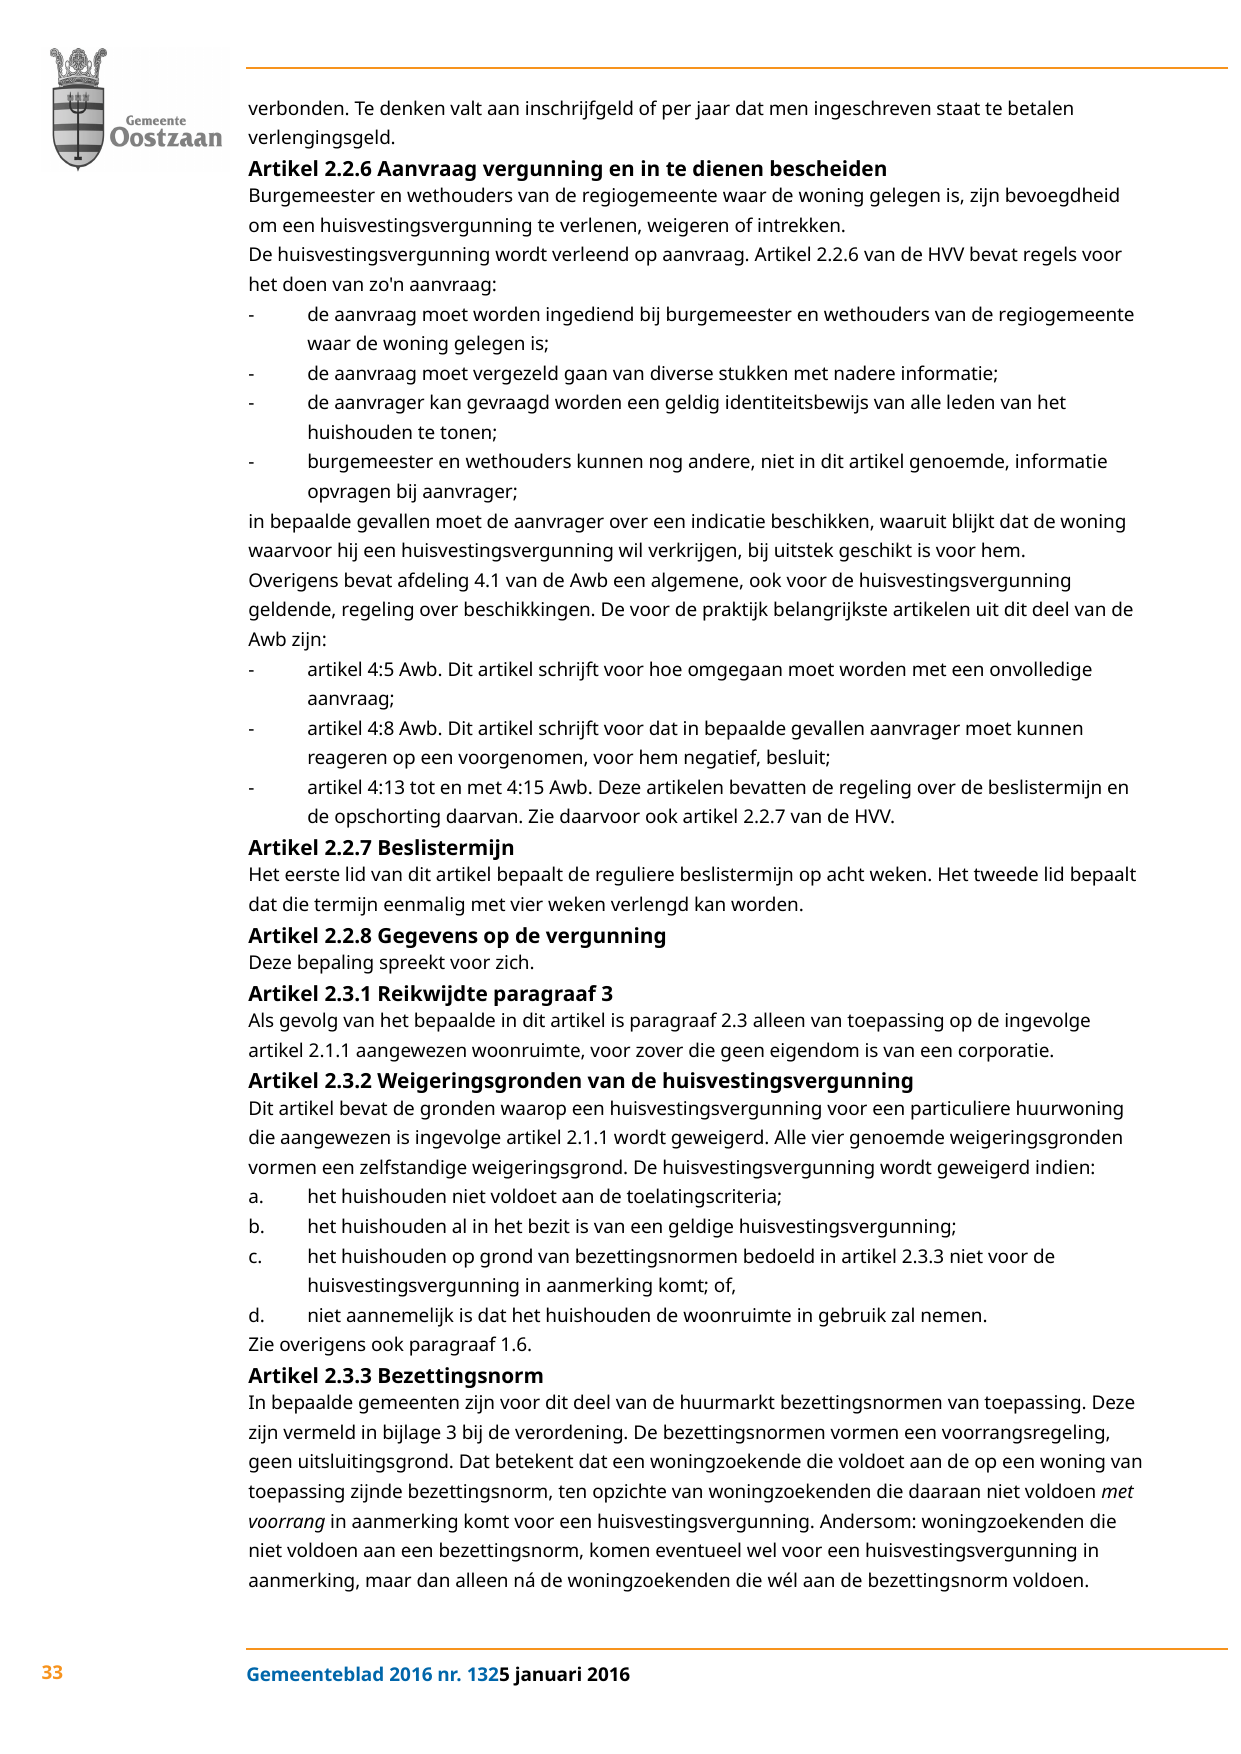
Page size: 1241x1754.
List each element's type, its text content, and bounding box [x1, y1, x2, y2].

text Artikel 2.2.8 Gegevens op de vergunning [248, 921, 1152, 949]
list de aanvraag moet vergezeld gaan van diverse stukken met nadere informatie; [248, 360, 1152, 386]
text in bepaalde gevallen moet de aanvrager over een indicatie beschikken, waaruit blijkt dat de woning waarvoor hij een huisvestingsvergunning wil verkrijgen, bij uitstek geschikt is voor hem. [248, 508, 1152, 563]
list de aanvraag moet worden ingediend bij burgemeester en wethouders van de regiogemeente waar de woning gelegen is; [248, 301, 1152, 356]
list niet aannemelijk is dat het huishouden de woonruimte in gebruik zal nemen. [248, 1302, 1152, 1328]
list het huishouden al in het bezit is van een geldige huisvestingsvergunning; [248, 1213, 1152, 1239]
list het huishouden niet voldoet aan de toelatingscriteria; [248, 1184, 1152, 1209]
text Zie overigens ook paragraaf 1.6. [248, 1332, 1152, 1357]
text verbonden. Te denken valt aan inschrijfgeld of per jaar dat men ingeschreven staat te betalen verlengingsgeld. [248, 95, 1152, 150]
picture [41, 47, 231, 172]
text In bepaalde gemeenten zijn voor dit deel van de huurmarkt bezettingsnormen van toepassing. Deze zijn vermeld in bijlage 3 bij de verordening. De bezettingsnormen vormen een voorrangsregeling, geen uitsluitingsgrond. Dat betekent dat een woningzoekende die voldoet aan de op een woning van toepassing zijnde bezettingsnorm, ten opzichte van woningzoekenden die daaraan niet voldoen met voorrang in aanmerking komt voor een huisvestingsvergunning. Andersom: woningzoekenden die niet voldoen aan een bezettingsnorm, komen eventueel wel voor een huisvestingsvergunning in aanmerking, maar dan alleen ná de woningzoekenden die wél aan de bezettingsnorm voldoen. [248, 1389, 1152, 1593]
text Dit artikel bevat de gronden waarop een huisvestingsvergunning voor een particuliere huurwoning die aangewezen is ingevolge artikel 2.1.1 wordt geweigerd. Alle vier genoemde weigeringsgronden vormen een zelfstandige weigeringsgrond. De huisvestingsvergunning wordt geweigerd indien: [248, 1095, 1152, 1180]
list artikel 4:13 tot en met 4:15 Awb. Deze artikelen bevatten de regeling over de beslistermijn en de opschorting daarvan. Zie daarvoor ook artikel 2.2.7 van de HVV. [248, 774, 1152, 829]
text Artikel 2.3.1 Reikwijdte paragraaf 3 [248, 979, 1152, 1007]
text Artikel 2.3.2 Weigeringsgronden van de huisvestingsvergunning [248, 1066, 1152, 1095]
text Artikel 2.2.6 Aanvraag vergunning en in te dienen bescheiden [248, 154, 1152, 182]
text Het eerste lid van dit artikel bepaalt de reguliere beslistermijn op acht weken. Het tweede lid bepaalt dat die termijn eenmalig met vier weken verlengd kan worden. [248, 862, 1152, 917]
text Artikel 2.3.3 Bezettingsnorm [248, 1361, 1152, 1389]
text De huisvestingsvergunning wordt verleend op aanvraag. Artikel 2.2.6 van de HVV bevat regels voor het doen van zo'n aanvraag: [248, 242, 1152, 297]
list burgemeester en wethouders kunnen nog andere, niet in dit artikel genoemde, informatie opvragen bij aanvrager; [248, 449, 1152, 504]
text Overigens bevat afdeling 4.1 van de Awb een algemene, ook voor de huisvestingsvergunning geldende, regeling over beschikkingen. De voor de praktijk belangrijkste artikelen uit dit deel van de Awb zijn: [248, 567, 1152, 652]
text Artikel 2.2.7 Beslistermijn [248, 833, 1152, 862]
text Als gevolg van het bepaalde in dit artikel is paragraaf 2.3 alleen van toepassing op de ingevolge artikel 2.1.1 aangewezen woonruimte, voor zover die geen eigendom is van een corporatie. [248, 1007, 1152, 1063]
text Deze bepaling spreekt voor zich. [248, 949, 1152, 975]
list artikel 4:8 Awb. Dit artikel schrijft voor dat in bepaalde gevallen aanvrager moet kunnen reageren op een voorgenomen, voor hem negatief, besluit; [248, 715, 1152, 770]
text Burgemeester en wethouders van de regiogemeente waar de woning gelegen is, zijn bevoegdheid om een huisvestingsvergunning te verlenen, weigeren of intrekken. [248, 182, 1152, 238]
list artikel 4:5 Awb. Dit artikel schrijft voor hoe omgegaan moet worden met een onvolledige aanvraag; [248, 656, 1152, 711]
list de aanvrager kan gevraagd worden een geldig identiteitsbewijs van alle leden van het huishouden te tonen; [248, 389, 1152, 445]
list het huishouden op grond van bezettingsnormen bedoeld in artikel 2.3.3 niet voor de huisvestingsvergunning in aanmerking komt; of, [248, 1243, 1152, 1298]
